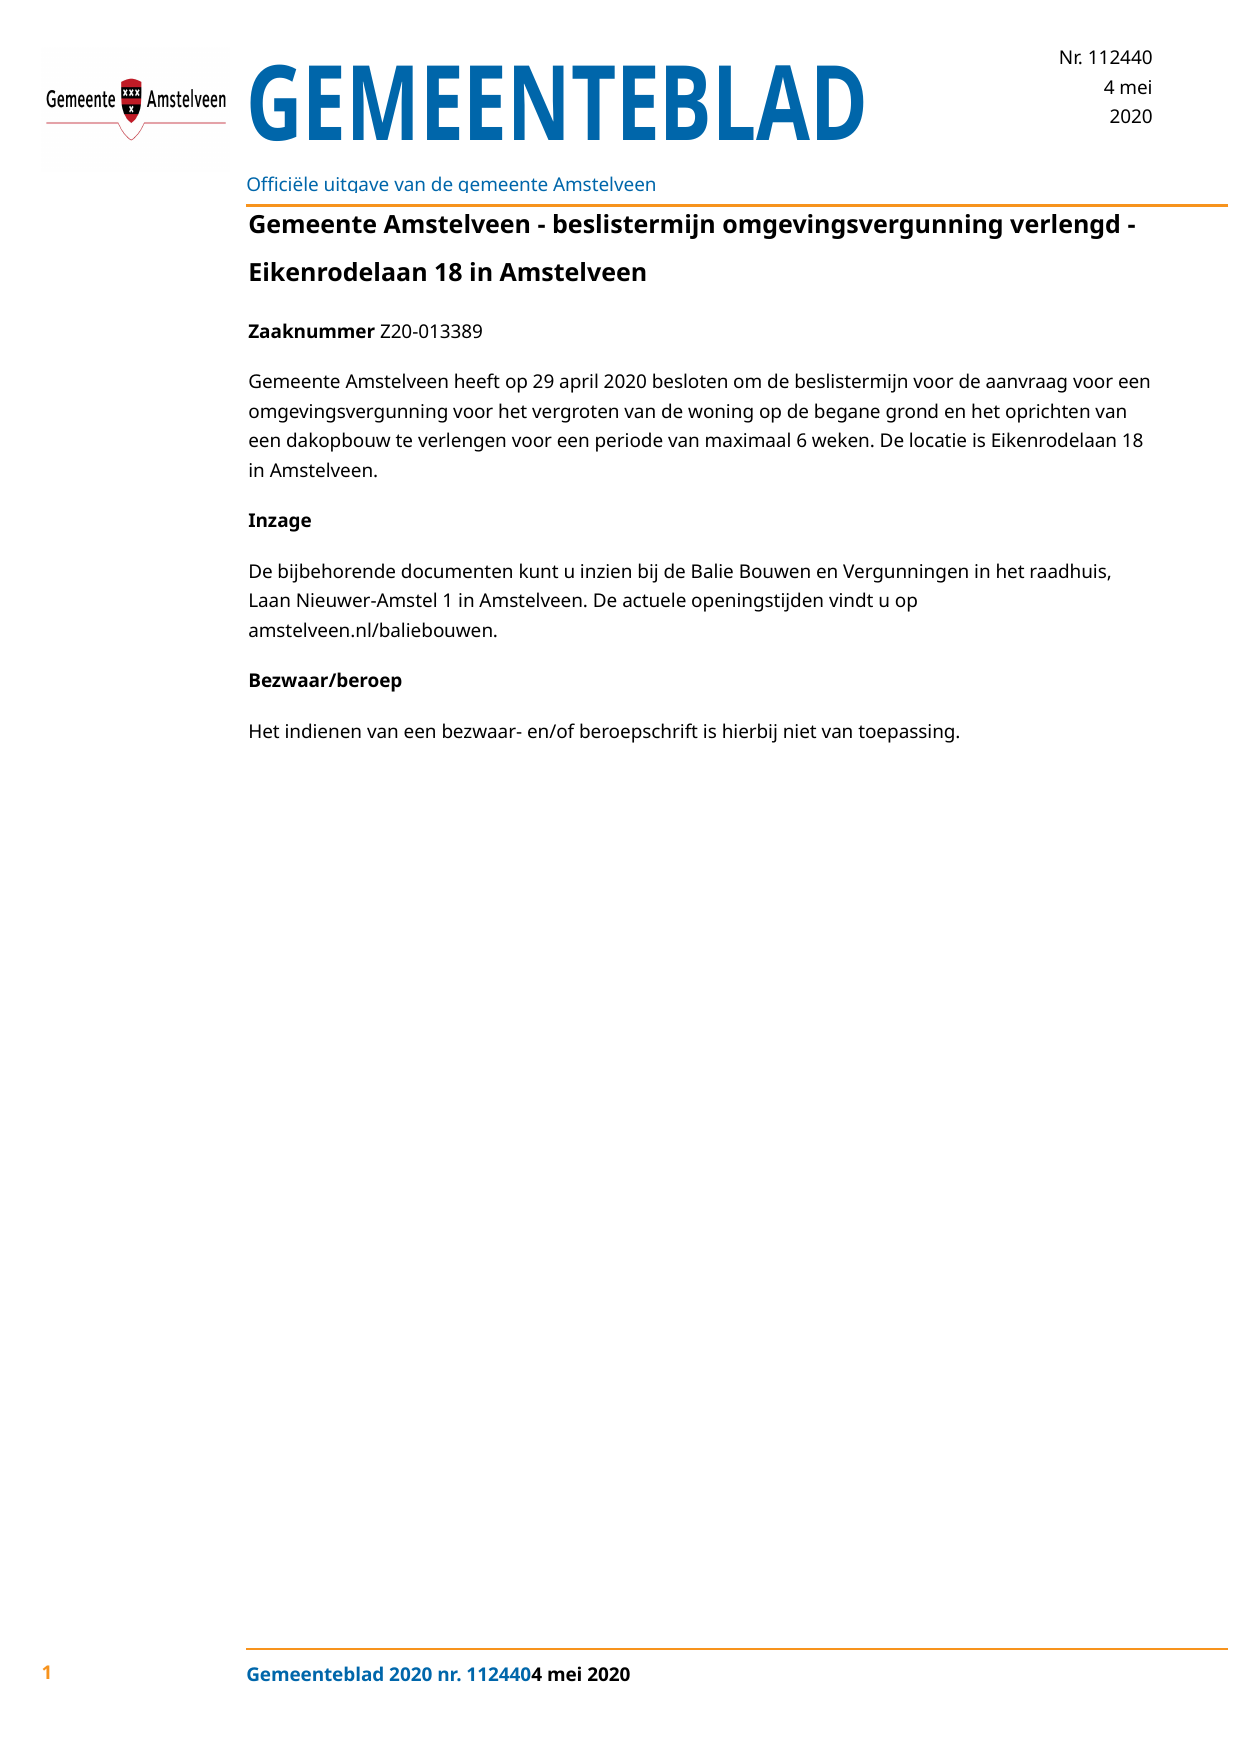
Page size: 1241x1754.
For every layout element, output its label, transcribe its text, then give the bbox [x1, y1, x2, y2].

text Gemeente Amstelveen heeft op 29 april 2020 besloten om de beslistermijn voor de aanvraag voor een omgevingsvergunning voor het vergroten van de woning op de begane grond en het oprichten van een dakopbouw te verlengen voor een periode van maximaal 6 weken. De locatie is Eikenrodelaan 18 in Amstelveen. [248, 368, 1152, 483]
text Inzage [248, 507, 1152, 533]
text Zaaknummer Z20-013389 [248, 318, 1152, 344]
text Gemeente Amstelveen - beslistermijn omgevingsvergunning verlengd - Eikenrodelaan 18 in Amstelveen [248, 207, 1152, 288]
picture [41, 47, 231, 172]
text Het indienen van een bezwaar- en/of beroepschrift is hierbij niet van toepassing. [248, 718, 1152, 744]
text Bezwaar/beroep [248, 667, 1152, 693]
text De bijbehorende documenten kunt u inzien bij de Balie Bouwen en Vergunningen in het raadhuis, Laan Nieuwer-Amstel 1 in Amstelveen. De actuele openingstijden vindt u op amstelveen.nl/baliebouwen. [248, 558, 1152, 643]
